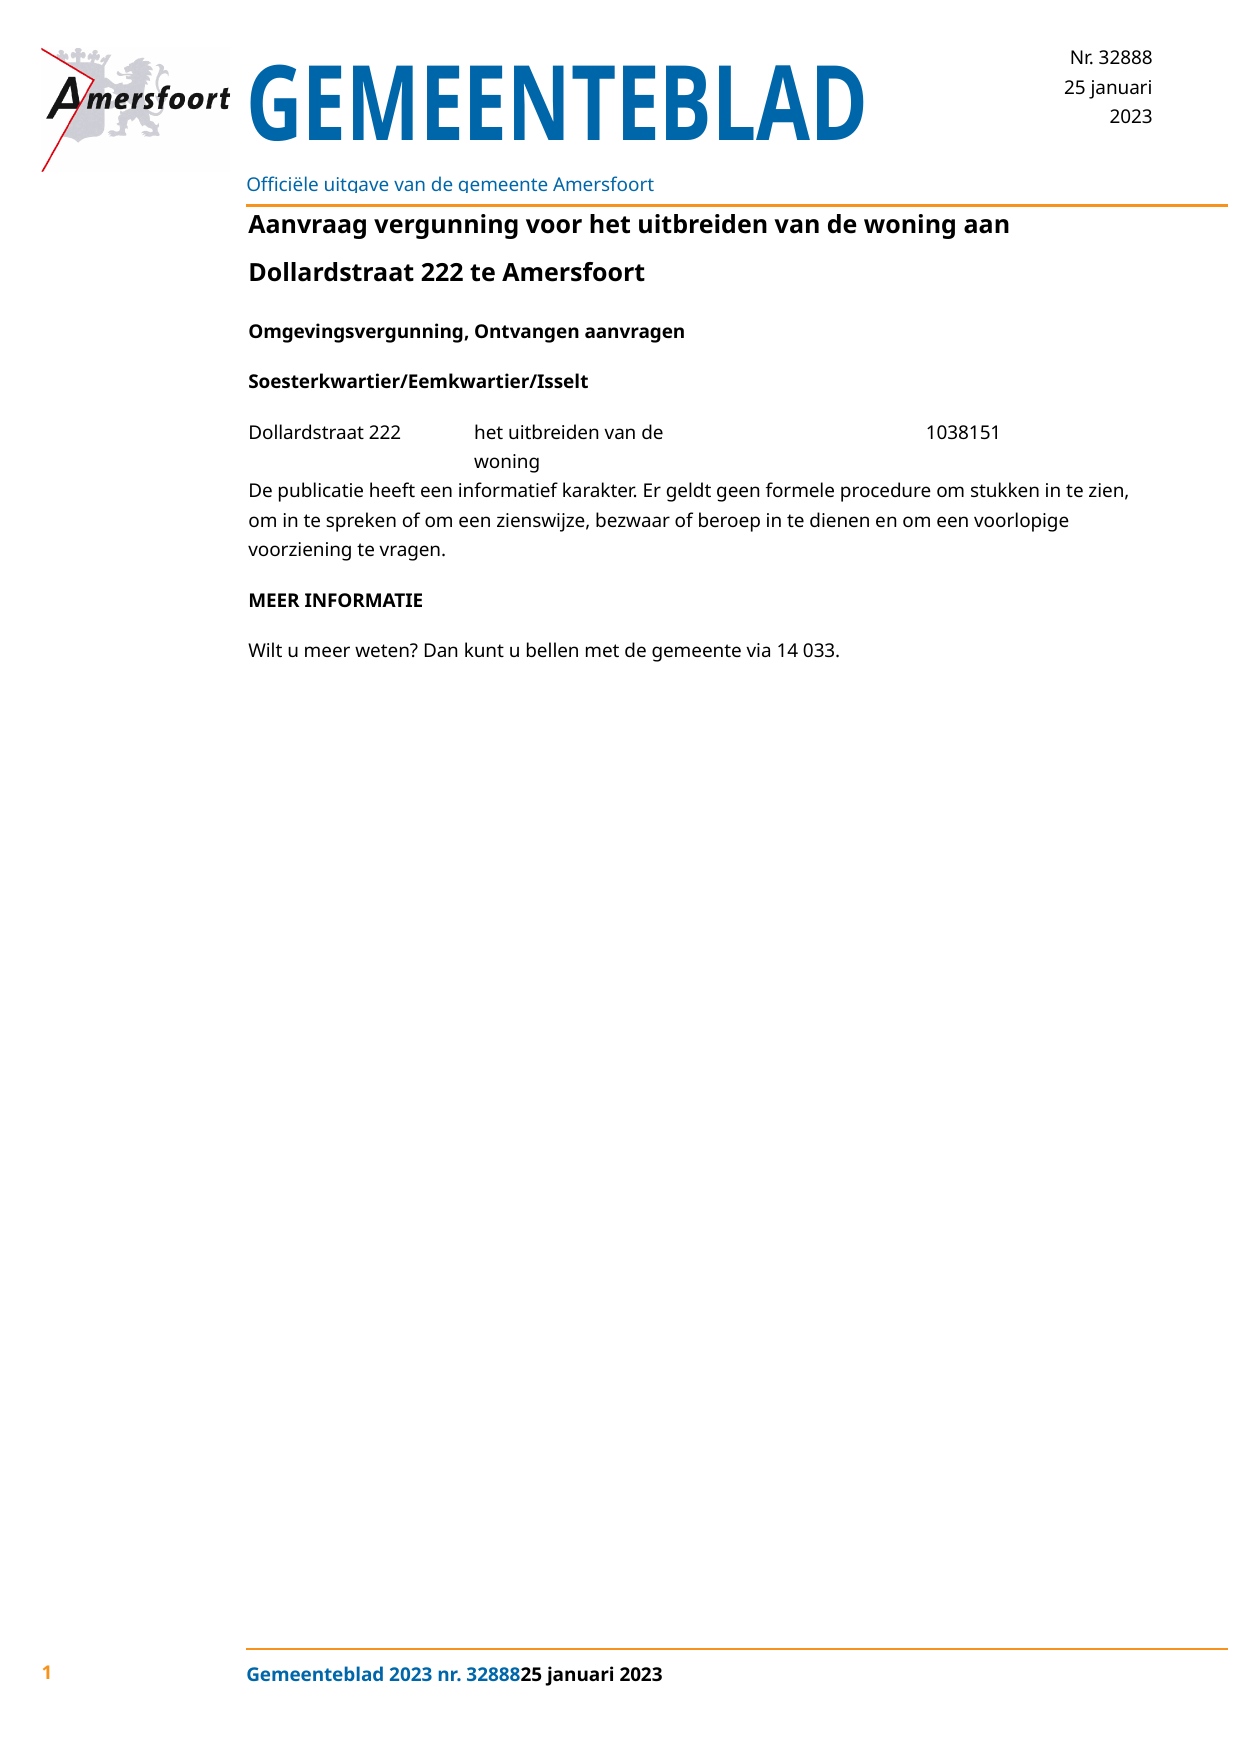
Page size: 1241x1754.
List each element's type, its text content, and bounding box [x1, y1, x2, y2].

text MEER INFORMATIE [248, 587, 1152, 613]
text Aanvraag vergunning voor het uitbreiden van de woning aan Dollardstraat 222 te Amersfoort [248, 207, 1152, 288]
table_header het uitbreiden van de woning [474, 419, 700, 474]
text Soesterkwartier/Eemkwartier/Isselt [248, 368, 1152, 394]
text De publicatie heeft een informatief karakter. Er geldt geen formele procedure om stukken in te zien, om in te spreken of om een zienswijze, bezwaar of beroep in te dienen en om een voorlopige voorziening te vragen. [248, 477, 1152, 562]
table_header 1038151 [926, 419, 1152, 474]
text Wilt u meer weten? Dan kunt u bellen met de gemeente via 14 033. [248, 637, 1152, 663]
picture [41, 47, 231, 172]
table_header [700, 419, 926, 474]
text Omgevingsvergunning, Ontvangen aanvragen [248, 318, 1152, 344]
table_header Dollardstraat 222 [248, 419, 474, 474]
